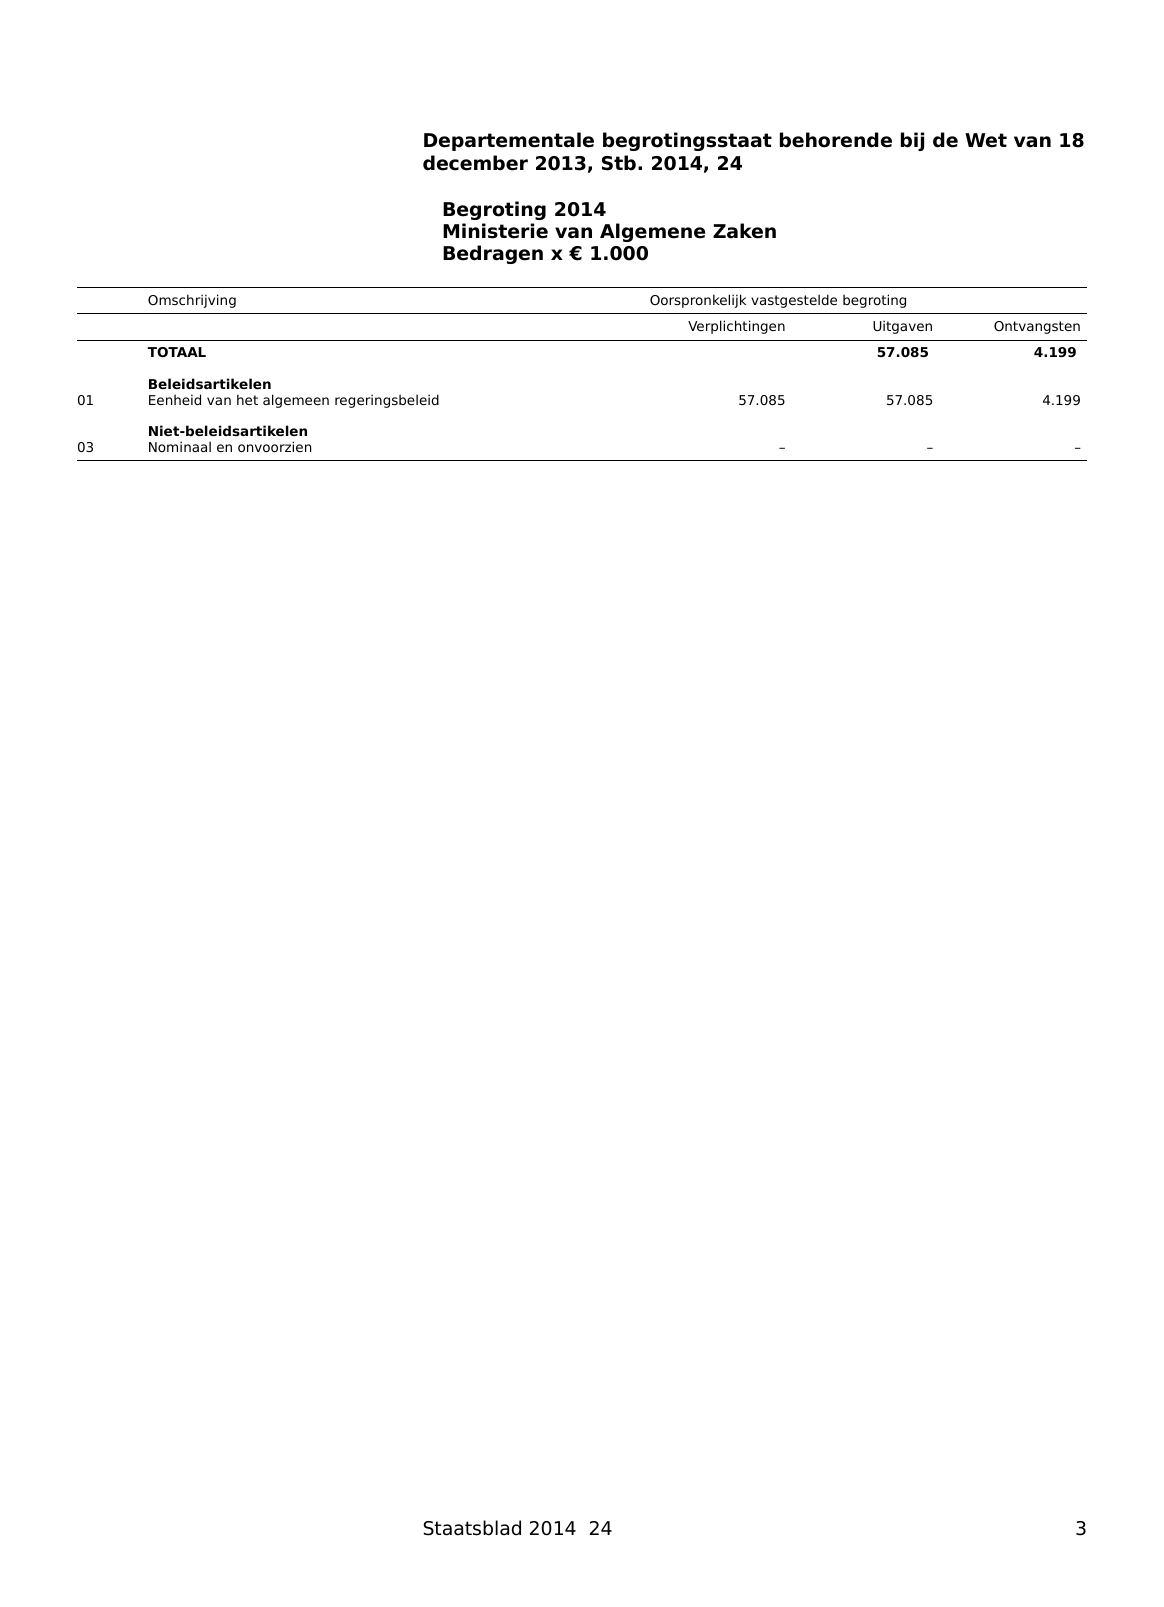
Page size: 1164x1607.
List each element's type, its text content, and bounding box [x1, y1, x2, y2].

table_cell [644, 377, 791, 392]
table_cell [77, 361, 142, 377]
table_cell [644, 408, 791, 424]
table_cell [142, 314, 644, 339]
text Ministerie van Algemene Zaken [422, 221, 1087, 243]
table_header Omschrijving [142, 288, 644, 313]
table_cell – [939, 440, 1087, 460]
table_cell [939, 424, 1087, 439]
table_cell Nominaal en onvoorzien [142, 440, 644, 460]
table_cell [939, 408, 1087, 424]
table_cell Verplichtingen [644, 314, 791, 339]
table_cell 01 [77, 393, 142, 408]
table_cell Uitgaven [791, 314, 939, 339]
table_cell [939, 377, 1087, 392]
table_cell [77, 341, 142, 361]
table_header Oorspronkelijk vastgestelde begroting [644, 288, 1087, 313]
table_cell [644, 424, 791, 439]
table_cell [791, 424, 939, 439]
table_cell – [791, 440, 939, 460]
table_cell [791, 408, 939, 424]
table_cell [77, 408, 142, 424]
table_cell [644, 341, 791, 361]
table_cell [77, 424, 142, 439]
table_cell [791, 361, 939, 377]
table_cell 57.085 [791, 393, 939, 408]
subtitle Departementale begrotingsstaat behorende bij de Wet van 18 december 2013, Stb. 2014, 24 [422, 130, 1087, 174]
table_cell [644, 361, 791, 377]
table_cell [142, 361, 644, 377]
table_cell [77, 377, 142, 392]
table_cell TOTAAL [142, 341, 644, 361]
table_cell Ontvangsten [939, 314, 1087, 339]
table_cell 57.085 [644, 393, 791, 408]
table_header [77, 288, 142, 313]
table_cell 03 [77, 440, 142, 460]
table_cell Eenheid van het algemeen regeringsbeleid [142, 393, 644, 408]
table_cell [791, 377, 939, 392]
table_cell 4.199 [939, 341, 1087, 361]
table_cell [939, 361, 1087, 377]
table_cell 4.199 [939, 393, 1087, 408]
table_cell – [644, 440, 791, 460]
table_cell Beleidsartikelen [142, 377, 644, 392]
table_cell Niet-beleidsartikelen [142, 424, 644, 439]
table_cell [77, 314, 142, 339]
text Bedragen x € 1.000 [422, 243, 1087, 265]
table_cell 57.085 [791, 341, 939, 361]
table_cell [142, 408, 644, 424]
text Begroting 2014 [422, 199, 1087, 221]
